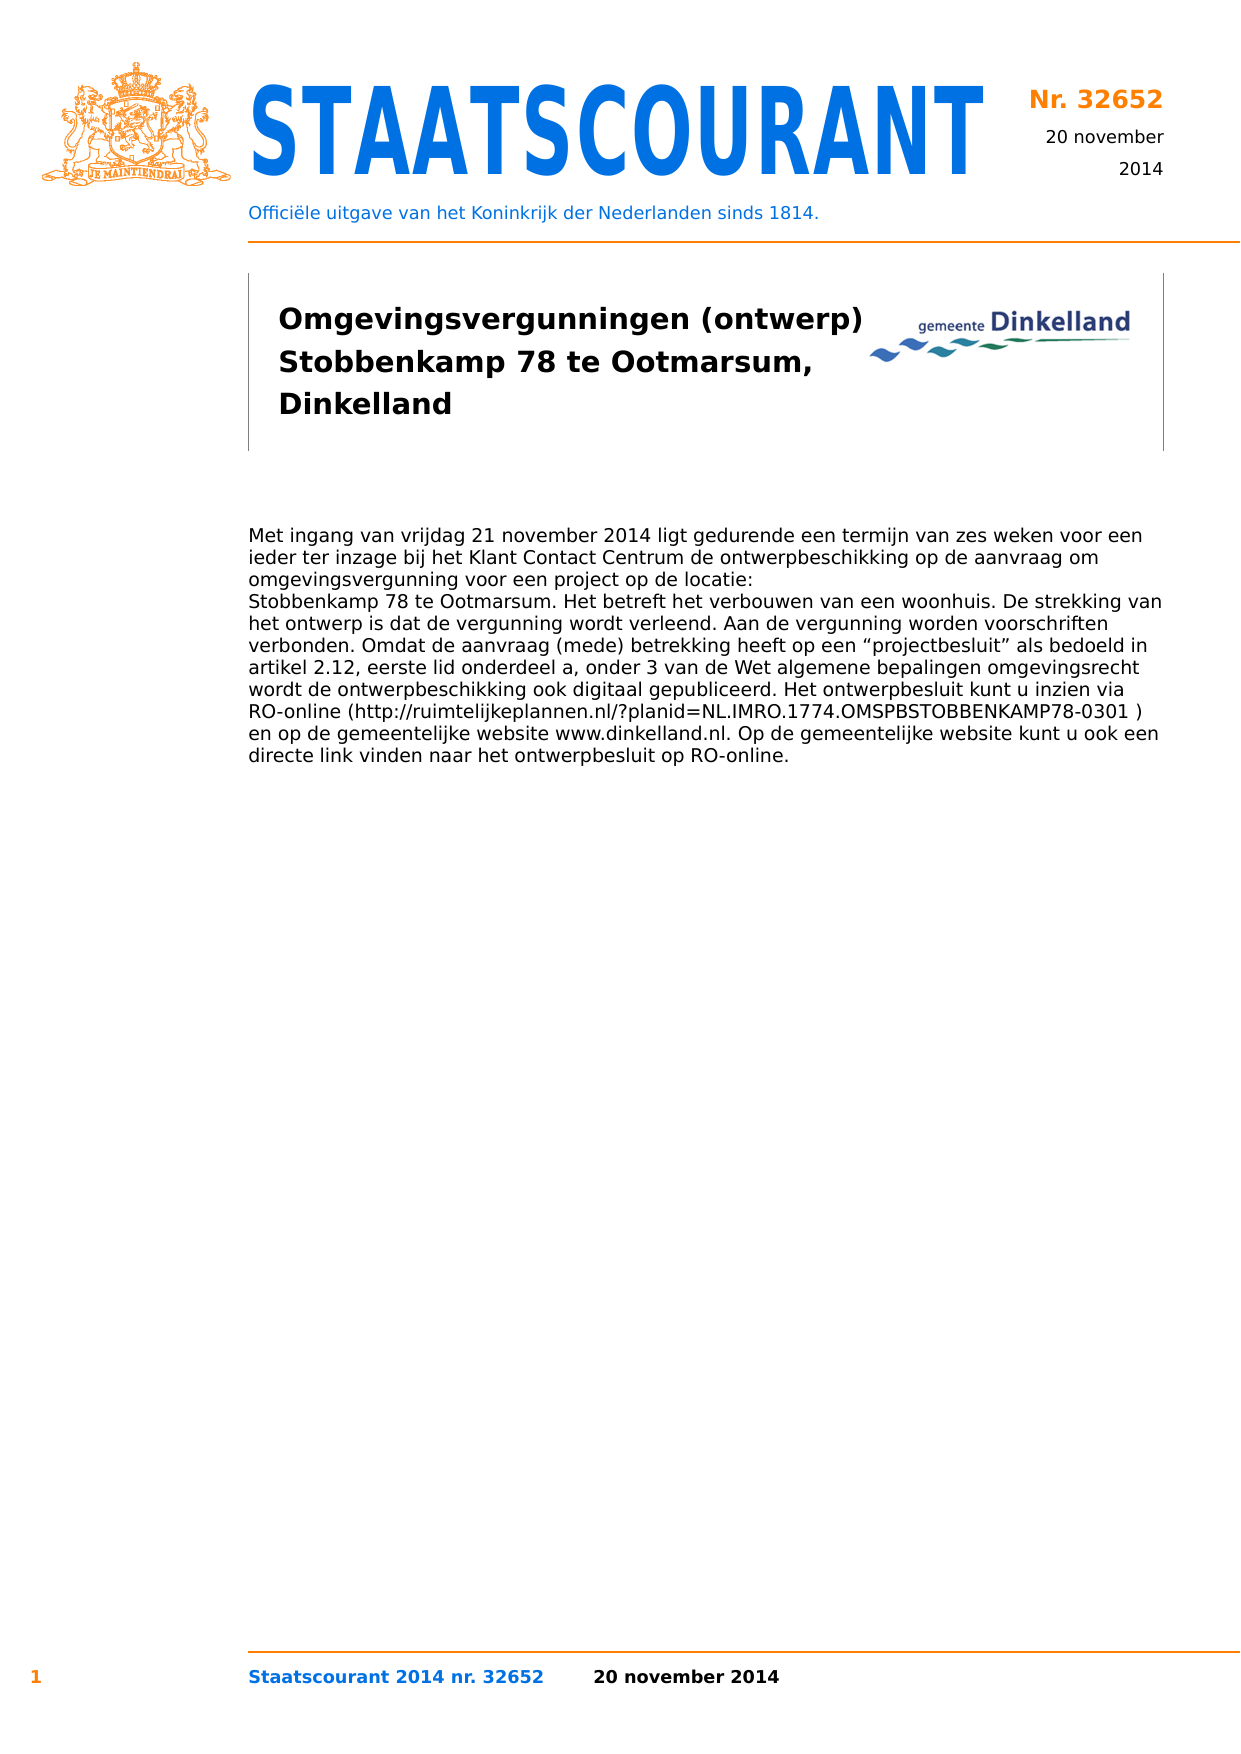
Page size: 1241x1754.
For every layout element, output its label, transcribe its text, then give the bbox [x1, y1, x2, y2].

text Met ingang van vrijdag 21 november 2014 ligt gedurende een termijn van zes weken voor een ieder ter inzage bij het Klant Contact Centrum de ontwerpbeschikking op de aanvraag om omgevingsvergunning voor een project op de locatie: [248, 525, 1163, 591]
picture [41, 62, 231, 186]
table_header Nr. 32652 [998, 62, 1240, 121]
table_cell 2014 [998, 153, 1240, 203]
text Stobbenkamp 78 te Ootmarsum. Het betreft het verbouwen van een woonhuis. De strekking van het ontwerp is dat de vergunning wordt verleend. Aan de vergunning worden voorschriften verbonden. Omdat de aanvraag (mede) betrekking heeft op een “projectbesluit” als bedoeld in artikel 2.12, eerste lid onderdeel a, onder 3 van de Wet algemene bepalingen omgevingsrecht wordt de ontwerpbeschikking ook digitaal gepubliceerd. Het ontwerpbesluit kunt u inzien via RO-online (http://ruimtelijkeplannen.nl/?planid=NL.IMRO.1774.OMSPBSTOBBENKAMP78-0301 ) en op de gemeentelijke website www.dinkelland.nl. Op de gemeentelijke website kunt u ook een directe link vinden naar het ontwerpbesluit op RO-online. [248, 591, 1163, 766]
picture [867, 302, 1134, 368]
table_cell Officiële uitgave van het Koninkrijk der Nederlanden sinds 1814. [248, 203, 1240, 241]
table_header [25, 62, 248, 241]
table_cell 20 november [998, 121, 1240, 153]
subtitle Omgevingsvergunningen (ontwerp) Stobbenkamp 78 te Ootmarsum, Dinkelland [249, 273, 1163, 451]
table_header STAATSCOURANT [248, 62, 998, 203]
